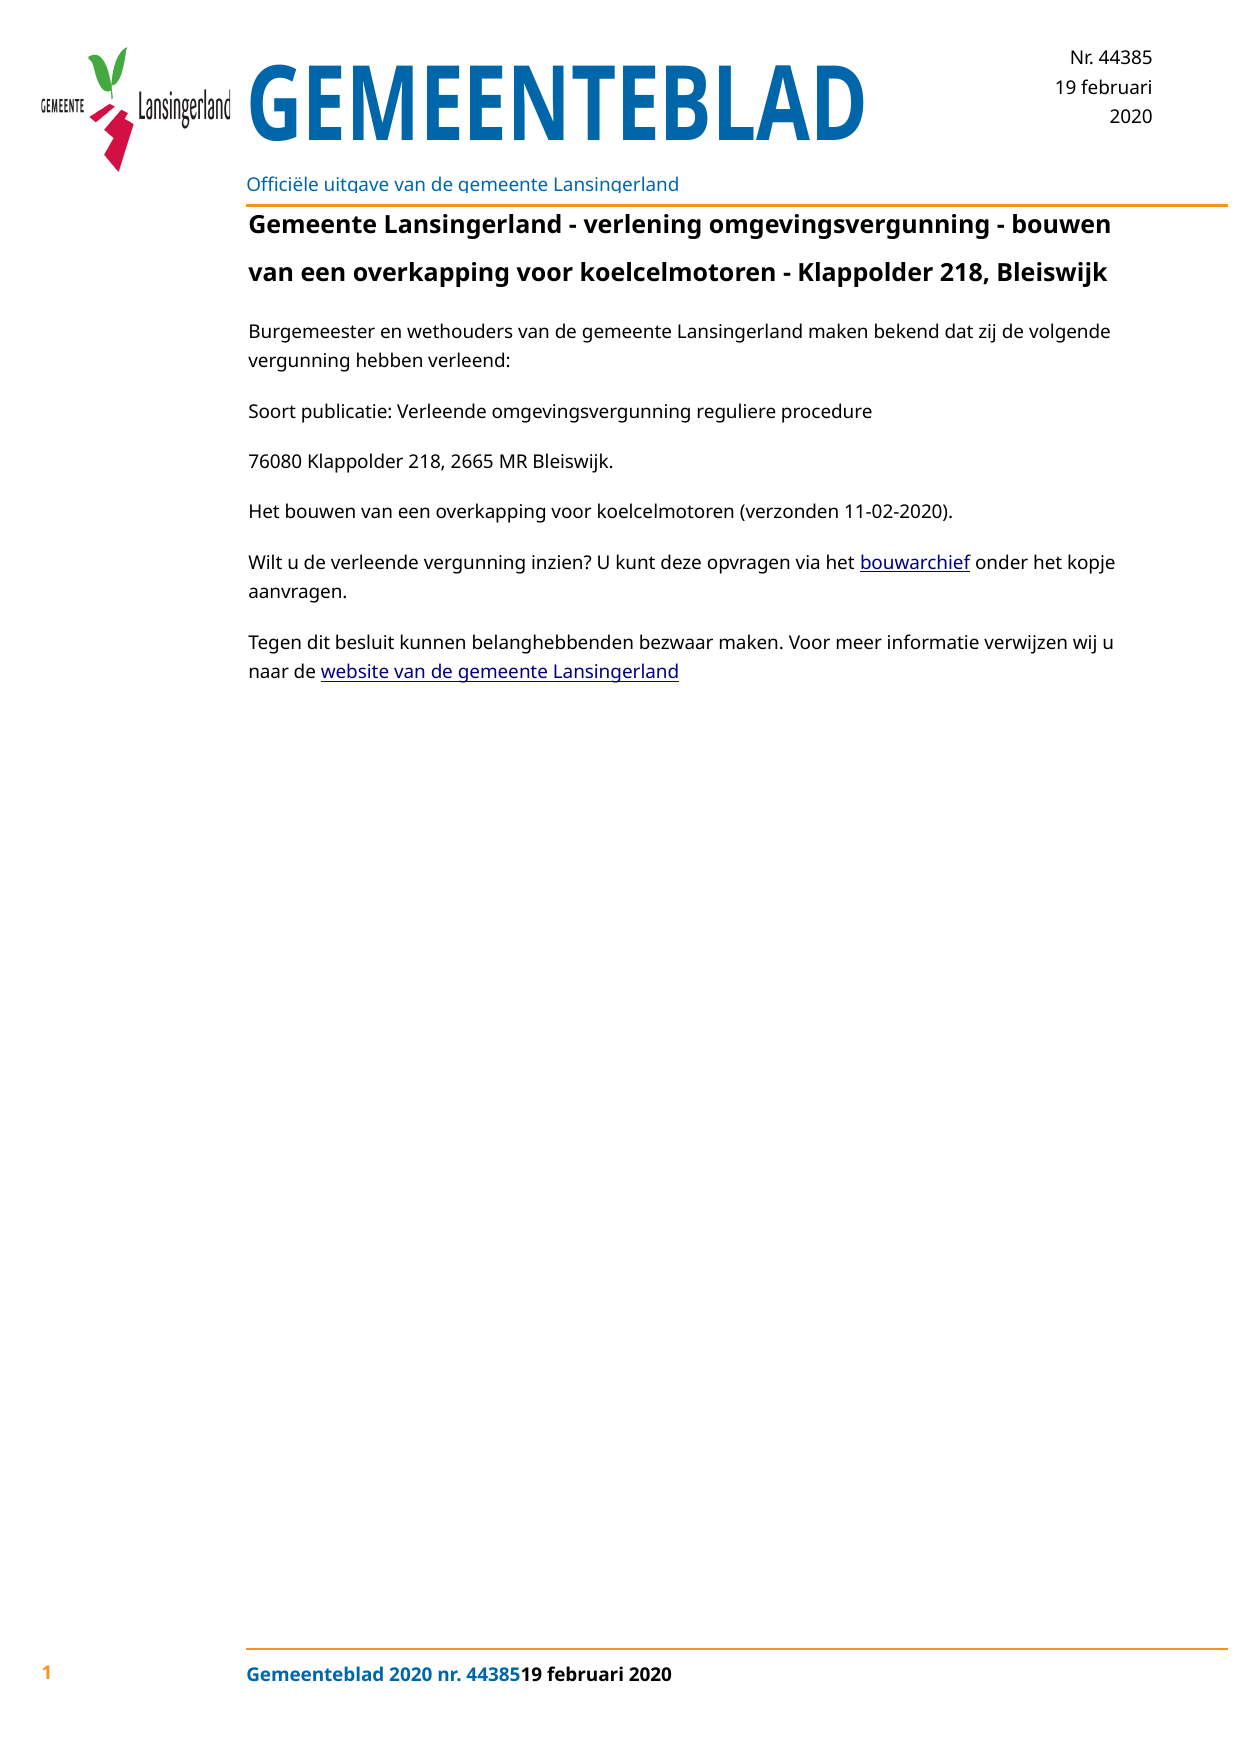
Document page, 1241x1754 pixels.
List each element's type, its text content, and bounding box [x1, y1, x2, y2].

text Tegen dit besluit kunnen belanghebbenden bezwaar maken. Voor meer informatie verwijzen wij u naar de website van de gemeente Lansingerland [248, 629, 1152, 684]
text Burgemeester en wethouders van de gemeente Lansingerland maken bekend dat zij de volgende vergunning hebben verleend: [248, 318, 1152, 373]
text Het bouwen van een overkapping voor koelcelmotoren (verzonden 11-02-2020). [248, 499, 1152, 524]
text Soort publicatie: Verleende omgevingsvergunning reguliere procedure [248, 398, 1152, 424]
text Gemeente Lansingerland - verlening omgevingsvergunning - bouwen van een overkapping voor koelcelmotoren - Klappolder 218, Bleiswijk [248, 207, 1152, 288]
text Wilt u de verleende vergunning inzien? U kunt deze opvragen via het bouwarchief onder het kopje aanvragen. [248, 549, 1152, 604]
picture [41, 47, 231, 172]
text 76080 Klappolder 218, 2665 MR Bleiswijk. [248, 448, 1152, 474]
